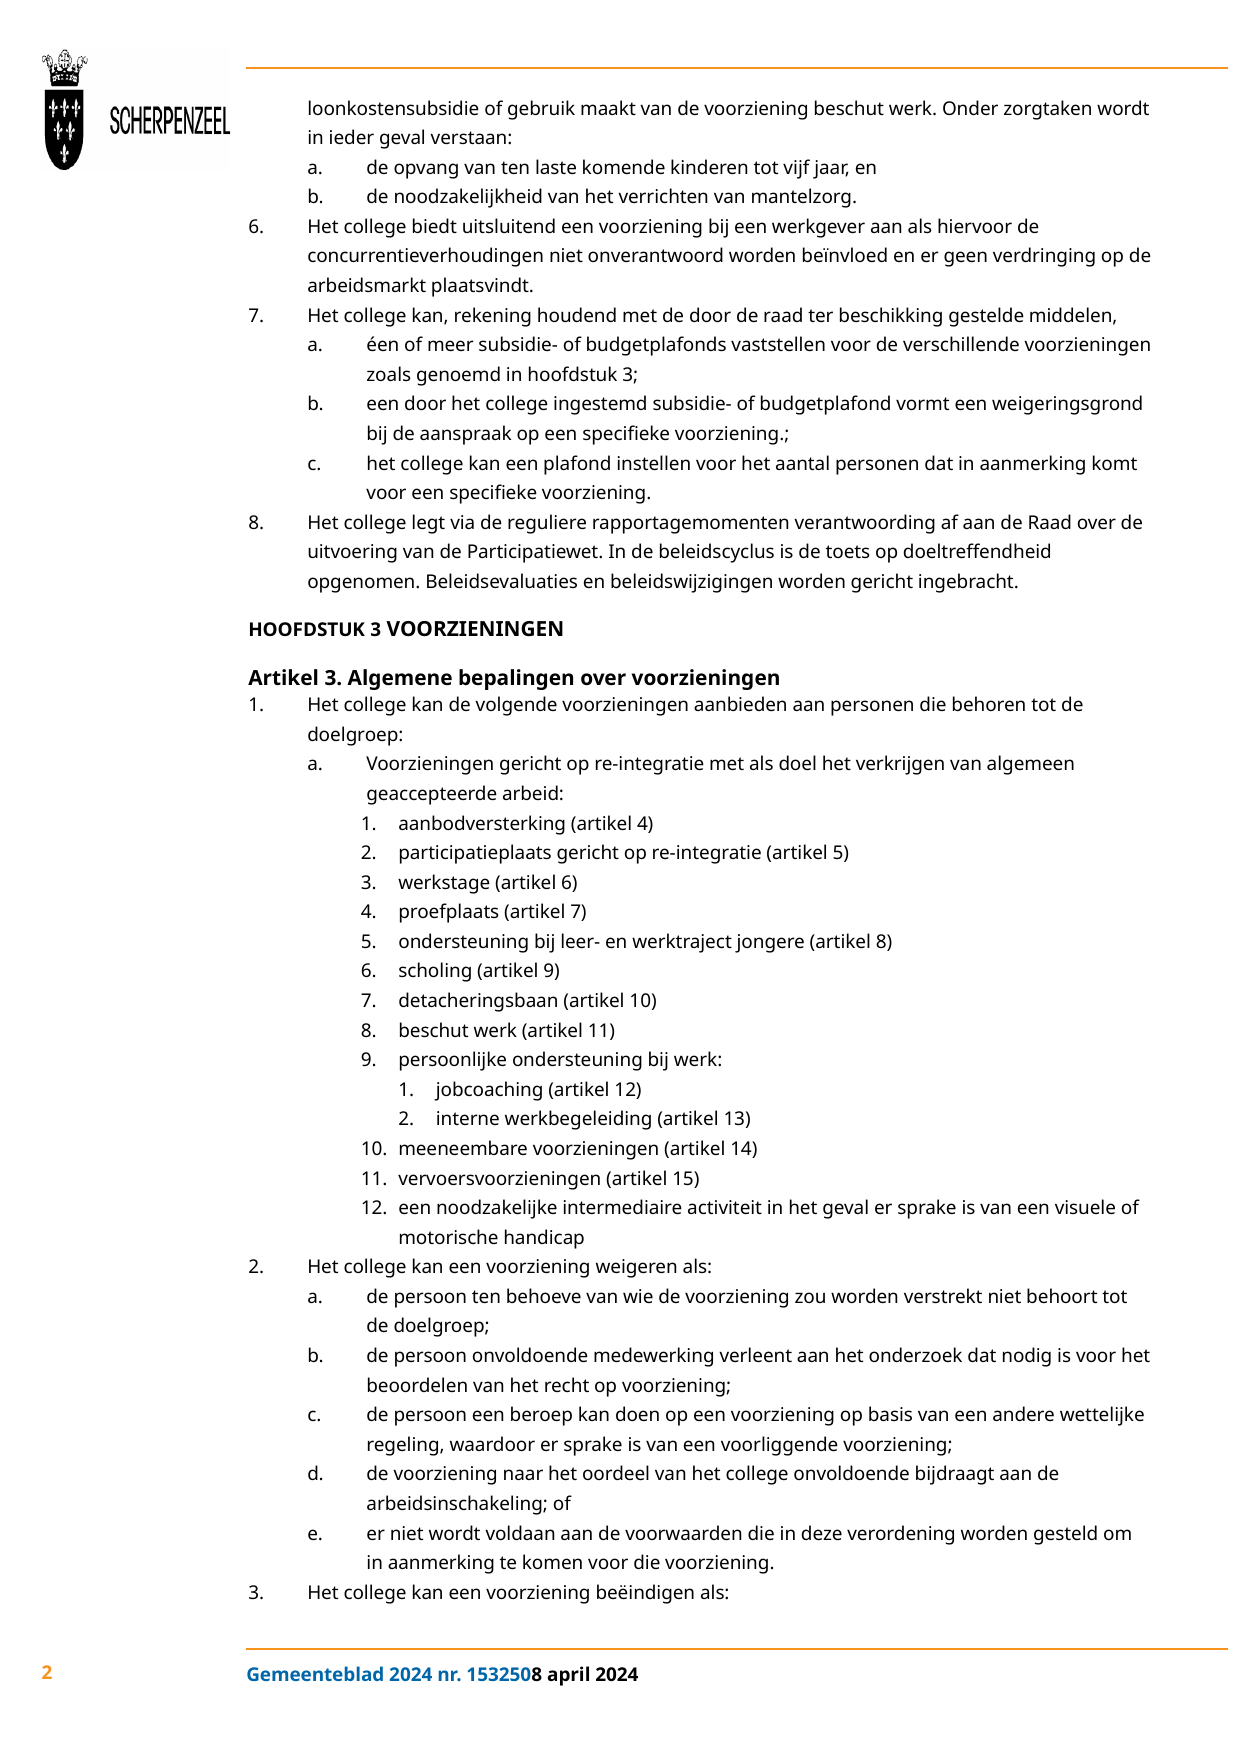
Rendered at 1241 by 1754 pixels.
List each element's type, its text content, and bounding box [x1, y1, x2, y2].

list Voorzieningen gericht op re-integratie met als doel het verkrijgen van algemeen geaccepteerde arbeid: [307, 751, 1152, 806]
list het college kan een plafond instellen voor het aantal personen dat in aanmerking komt voor een specifieke voorziening. [307, 450, 1152, 505]
list proefplaats (artikel 7) [361, 898, 1152, 924]
list de voorziening naar het oordeel van het college onvoldoende bijdraagt aan de arbeidsinschakeling; of [307, 1461, 1152, 1516]
list scholing (artikel 9) [361, 958, 1152, 983]
list aanbodversterking (artikel 4) [361, 810, 1152, 836]
list de persoon ten behoeve van wie de voorziening zou worden verstrekt niet behoort tot de doelgroep; [307, 1283, 1152, 1338]
list er niet wordt voldaan aan de voorwaarden die in deze verordening worden gesteld om in aanmerking te komen voor die voorziening. [307, 1520, 1152, 1575]
list Het college legt via de reguliere rapportagemomenten verantwoording af aan de Raad over de uitvoering van de Participatiewet. In de beleidscyclus is de toets op doeltreffendheid opgenomen. Beleidsevaluaties en beleidswijzigingen worden gericht ingebracht. [248, 509, 1152, 594]
list meeneembare voorzieningen (artikel 14) [361, 1135, 1152, 1161]
list ondersteuning bij leer- en werktraject jongere (artikel 8) [361, 928, 1152, 954]
list beschut werk (artikel 11) [361, 1017, 1152, 1043]
list Het college kan, rekening houdend met de door de raad ter beschikking gestelde middelen, [248, 302, 1152, 328]
list Het college biedt uitsluitend een voorziening bij een werkgever aan als hiervoor de concurrentieverhoudingen niet onverantwoord worden beïnvloed en er geen verdringing op de arbeidsmarkt plaatsvindt. [248, 213, 1152, 298]
text HOOFDSTUK 3 VOORZIENINGEN [248, 614, 1152, 642]
list Het college kan een voorziening weigeren als: [248, 1253, 1152, 1279]
list loonkostensubsidie of gebruik maakt van de voorziening beschut werk. Onder zorgtaken wordt in ieder geval verstaan: [248, 95, 1152, 150]
list jobcoaching (artikel 12) [398, 1076, 1152, 1102]
list de opvang van ten laste komende kinderen tot vijf jaar, en [307, 154, 1152, 180]
list de noodzakelijkheid van het verrichten van mantelzorg. [307, 183, 1152, 209]
list persoonlijke ondersteuning bij werk: [361, 1046, 1152, 1072]
list de persoon een beroep kan doen op een voorziening op basis van een andere wettelijke regeling, waardoor er sprake is van een voorliggende voorziening; [307, 1401, 1152, 1457]
list Het college kan een voorziening beëindigen als: [248, 1579, 1152, 1605]
list een door het college ingestemd subsidie- of budgetplafond vormt een weigeringsgrond bij de aanspraak op een specifieke voorziening.; [307, 391, 1152, 446]
picture [41, 47, 231, 172]
list detacheringsbaan (artikel 10) [361, 987, 1152, 1013]
text Artikel 3. Algemene bepalingen over voorzieningen [248, 663, 1152, 691]
list Het college kan de volgende voorzieningen aanbieden aan personen die behoren tot de doelgroep: [248, 691, 1152, 747]
list participatieplaats gericht op re-integratie (artikel 5) [361, 839, 1152, 865]
list vervoersvoorzieningen (artikel 15) [361, 1165, 1152, 1191]
list interne werkbegeleiding (artikel 13) [398, 1106, 1152, 1131]
list éen of meer subsidie- of budgetplafonds vaststellen voor de verschillende voorzieningen zoals genoemd in hoofdstuk 3; [307, 331, 1152, 387]
list werkstage (artikel 6) [361, 869, 1152, 895]
list de persoon onvoldoende medewerking verleent aan het onderzoek dat nodig is voor het beoordelen van het recht op voorziening; [307, 1342, 1152, 1398]
list een noodzakelijke intermediaire activiteit in het geval er sprake is van een visuele of motorische handicap [361, 1194, 1152, 1250]
